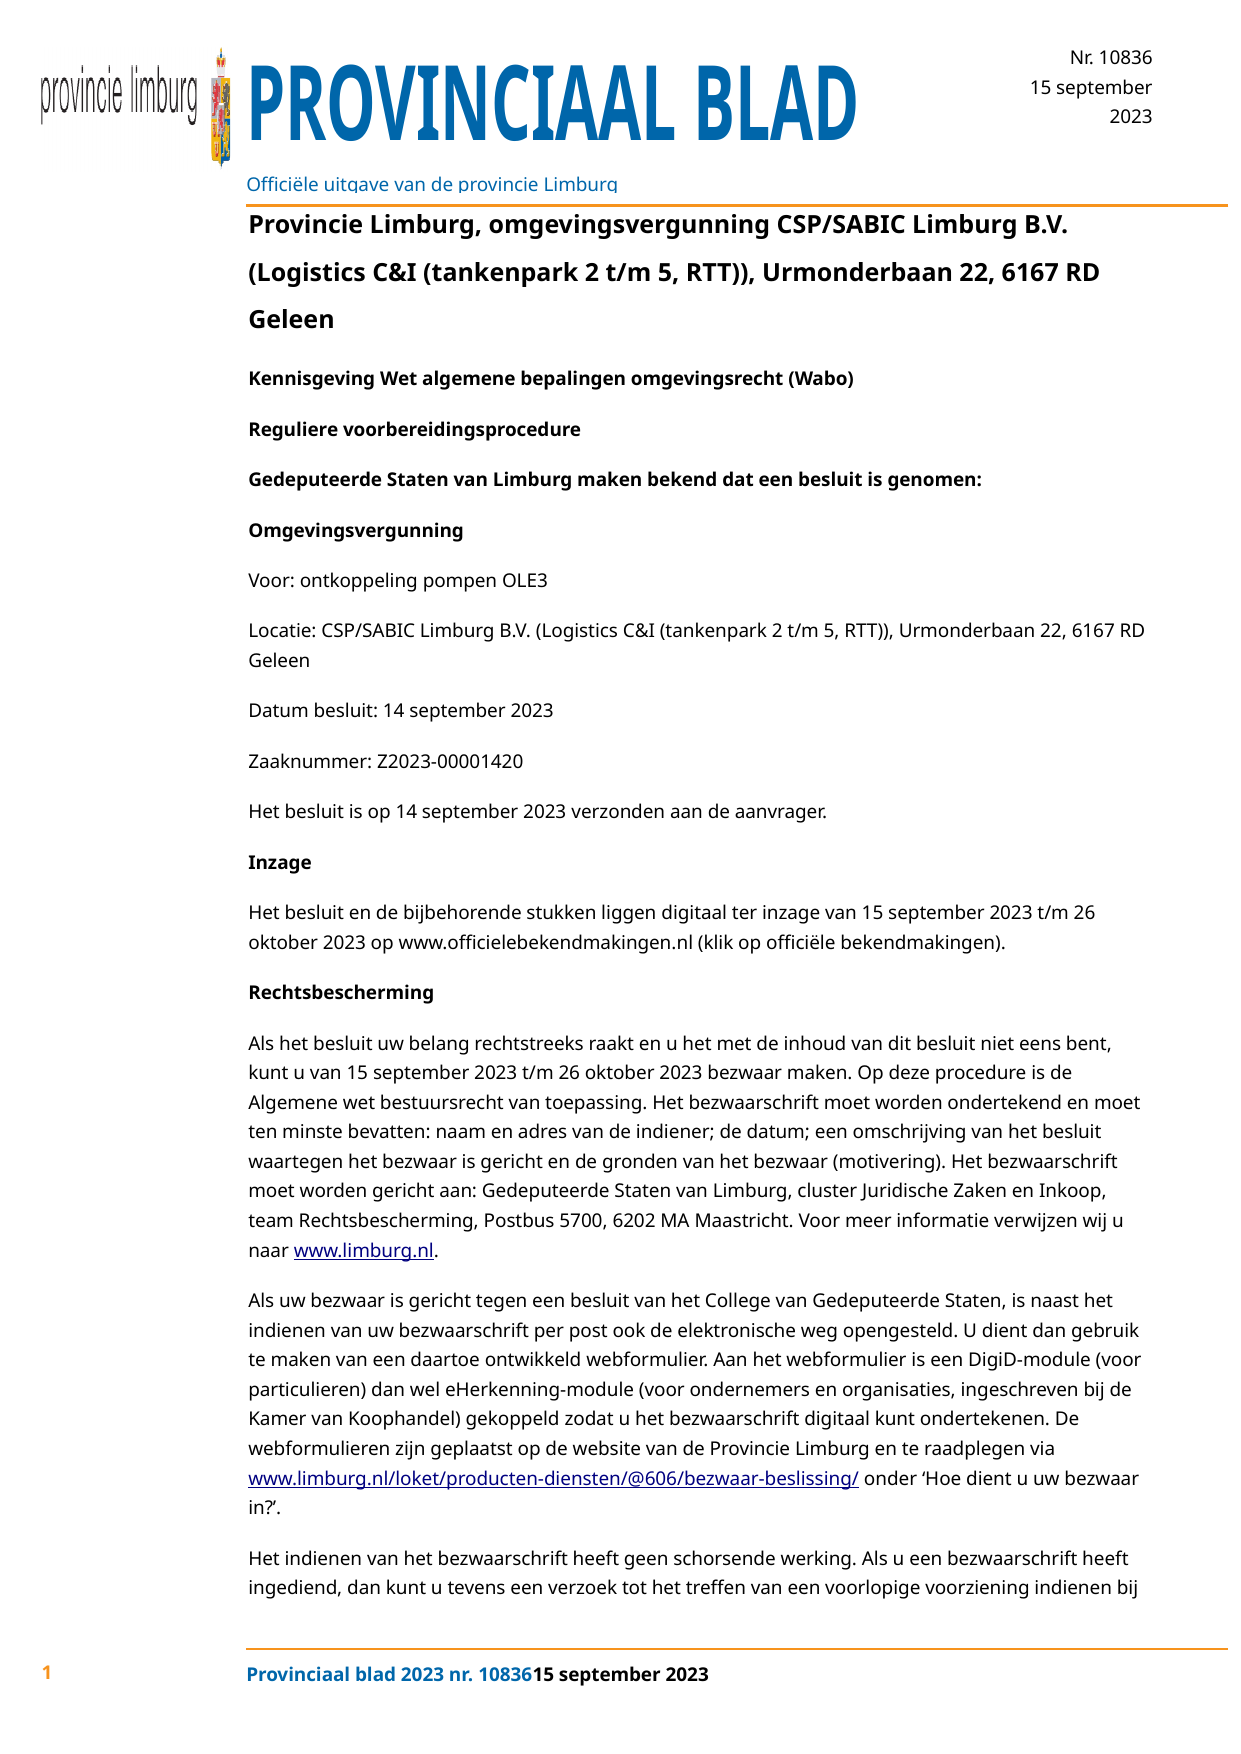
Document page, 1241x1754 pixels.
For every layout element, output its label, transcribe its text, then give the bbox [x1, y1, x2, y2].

text Als uw bezwaar is gericht tegen een besluit van het College van Gedeputeerde Staten, is naast het indienen van uw bezwaarschrift per post ook de elektronische weg opengesteld. U dient dan gebruik te maken van een daartoe ontwikkeld webformulier. Aan het webformulier is een DigiD-module (voor particulieren) dan wel eHerkenning-module (voor ondernemers en organisaties, ingeschreven bij de Kamer van Koophandel) gekoppeld zodat u het bezwaarschrift digitaal kunt ondertekenen. De webformulieren zijn geplaatst op de website van de Provincie Limburg en te raadplegen via www.limburg.nl/loket/producten-diensten/@606/bezwaar-beslissing/ onder ‘Hoe dient u uw bezwaar in?’. [248, 1287, 1152, 1520]
text Als het besluit uw belang rechtstreeks raakt en u het met de inhoud van dit besluit niet eens bent, kunt u van 15 september 2023 t/m 26 oktober 2023 bezwaar maken. Op deze procedure is de Algemene wet bestuursrecht van toepassing. Het bezwaarschrift moet worden ondertekend en moet ten minste bevatten: naam en adres van de indiener; de datum; een omschrijving van het besluit waartegen het bezwaar is gericht en de gronden van het bezwaar (motivering). Het bezwaarschrift moet worden gericht aan: Gedeputeerde Staten van Limburg, cluster Juridische Zaken en Inkoop, team Rechtsbescherming, Postbus 5700, 6202 MA Maastricht. Voor meer informatie verwijzen wij u naar www.limburg.nl. [248, 1030, 1152, 1262]
text Het indienen van het bezwaarschrift heeft geen schorsende werking. Als u een bezwaarschrift heeft ingediend, dan kunt u tevens een verzoek tot het treffen van een voorlopige voorziening indienen bij [248, 1545, 1152, 1600]
text Reguliere voorbereidingsprocedure [248, 416, 1152, 442]
text Datum besluit: 14 september 2023 [248, 698, 1152, 723]
text Voor: ontkoppeling pompen OLE3 [248, 567, 1152, 593]
text Rechtsbescherming [248, 979, 1152, 1005]
text Gedeputeerde Staten van Limburg maken bekend dat een besluit is genomen: [248, 466, 1152, 492]
picture [41, 47, 231, 172]
text Zaaknummer: Z2023-00001420 [248, 748, 1152, 774]
text Locatie: CSP/SABIC Limburg B.V. (Logistics C&I (tankenpark 2 t/m 5, RTT)), Urmonderbaan 22, 6167 RD Geleen [248, 618, 1152, 673]
text Het besluit is op 14 september 2023 verzonden aan de aanvrager. [248, 798, 1152, 824]
text Kennisgeving Wet algemene bepalingen omgevingsrecht (Wabo) [248, 366, 1152, 391]
text Het besluit en de bijbehorende stukken liggen digitaal ter inzage van 15 september 2023 t/m 26 oktober 2023 op www.officielebekendmakingen.nl (klik op officiële bekendmakingen). [248, 899, 1152, 954]
text Inzage [248, 849, 1152, 874]
text Omgevingsvergunning [248, 517, 1152, 542]
text Provincie Limburg, omgevingsvergunning CSP/SABIC Limburg B.V. (Logistics C&I (tankenpark 2 t/m 5, RTT)), Urmonderbaan 22, 6167 RD Geleen [248, 207, 1152, 336]
